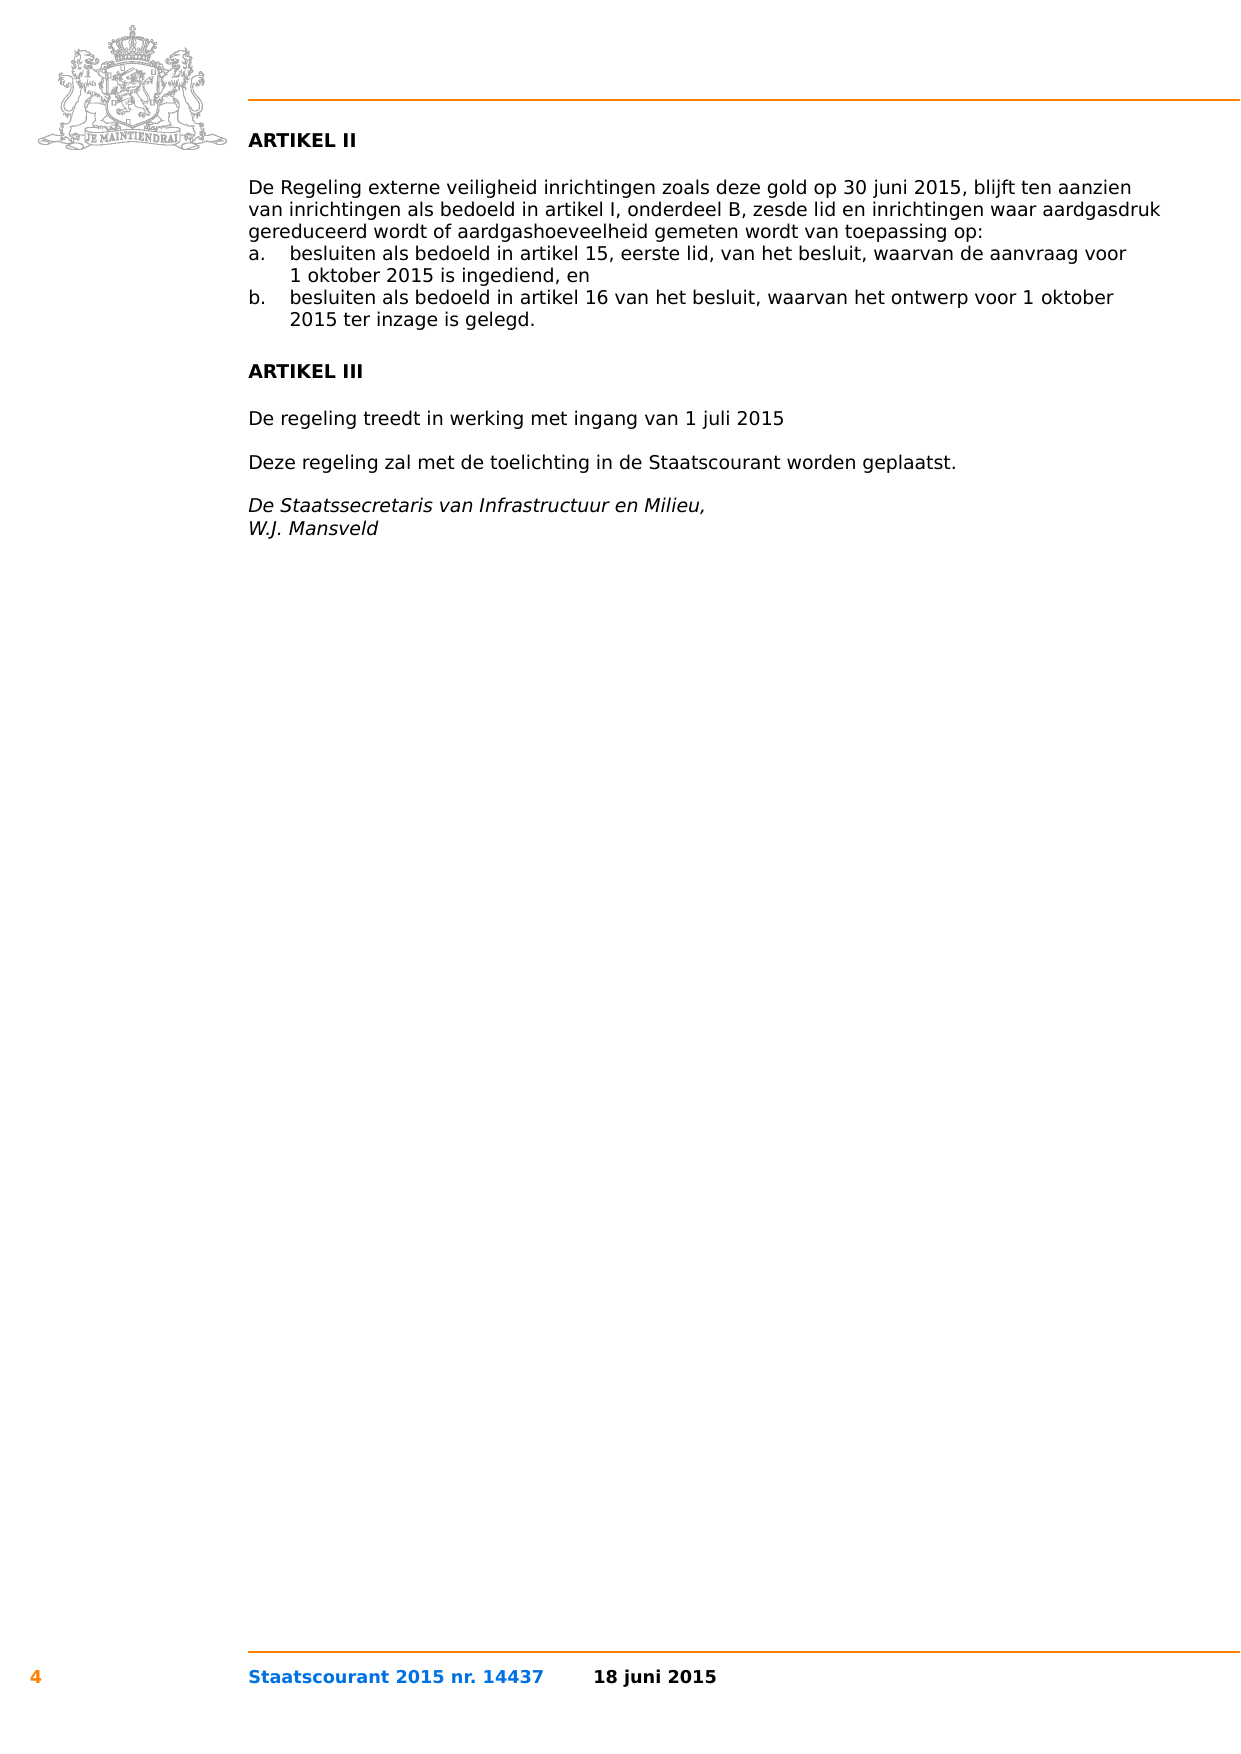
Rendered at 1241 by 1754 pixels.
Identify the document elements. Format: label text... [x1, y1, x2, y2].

subtitle ARTIKEL III [248, 361, 1163, 383]
text b. besluiten als bedoeld in artikel 16 van het besluit, waarvan het ontwerp voor 1 oktober 2015 ter inzage is gelegd. [248, 287, 1163, 331]
text De Regeling externe veiligheid inrichtingen zoals deze gold op 30 juni 2015, blijft ten aanzien van inrichtingen als bedoeld in artikel I, onderdeel B, zesde lid en inrichtingen waar aardgasdruk gereduceerd wordt of aardgashoeveelheid gemeten wordt van toepassing op: [248, 177, 1163, 243]
text a. besluiten als bedoeld in artikel 15, eerste lid, van het besluit, waarvan de aanvraag voor 1 oktober 2015 is ingediend, en [248, 243, 1163, 287]
text Deze regeling zal met de toelichting in de Staatscourant worden geplaatst. [248, 452, 1163, 473]
text De Staatssecretaris van Infrastructuur en Milieu, W.J. Mansveld [248, 495, 1163, 539]
text De regeling treedt in werking met ingang van 1 juli 2015 [248, 408, 1163, 430]
subtitle ARTIKEL II [248, 130, 1163, 152]
picture [38, 25, 227, 150]
